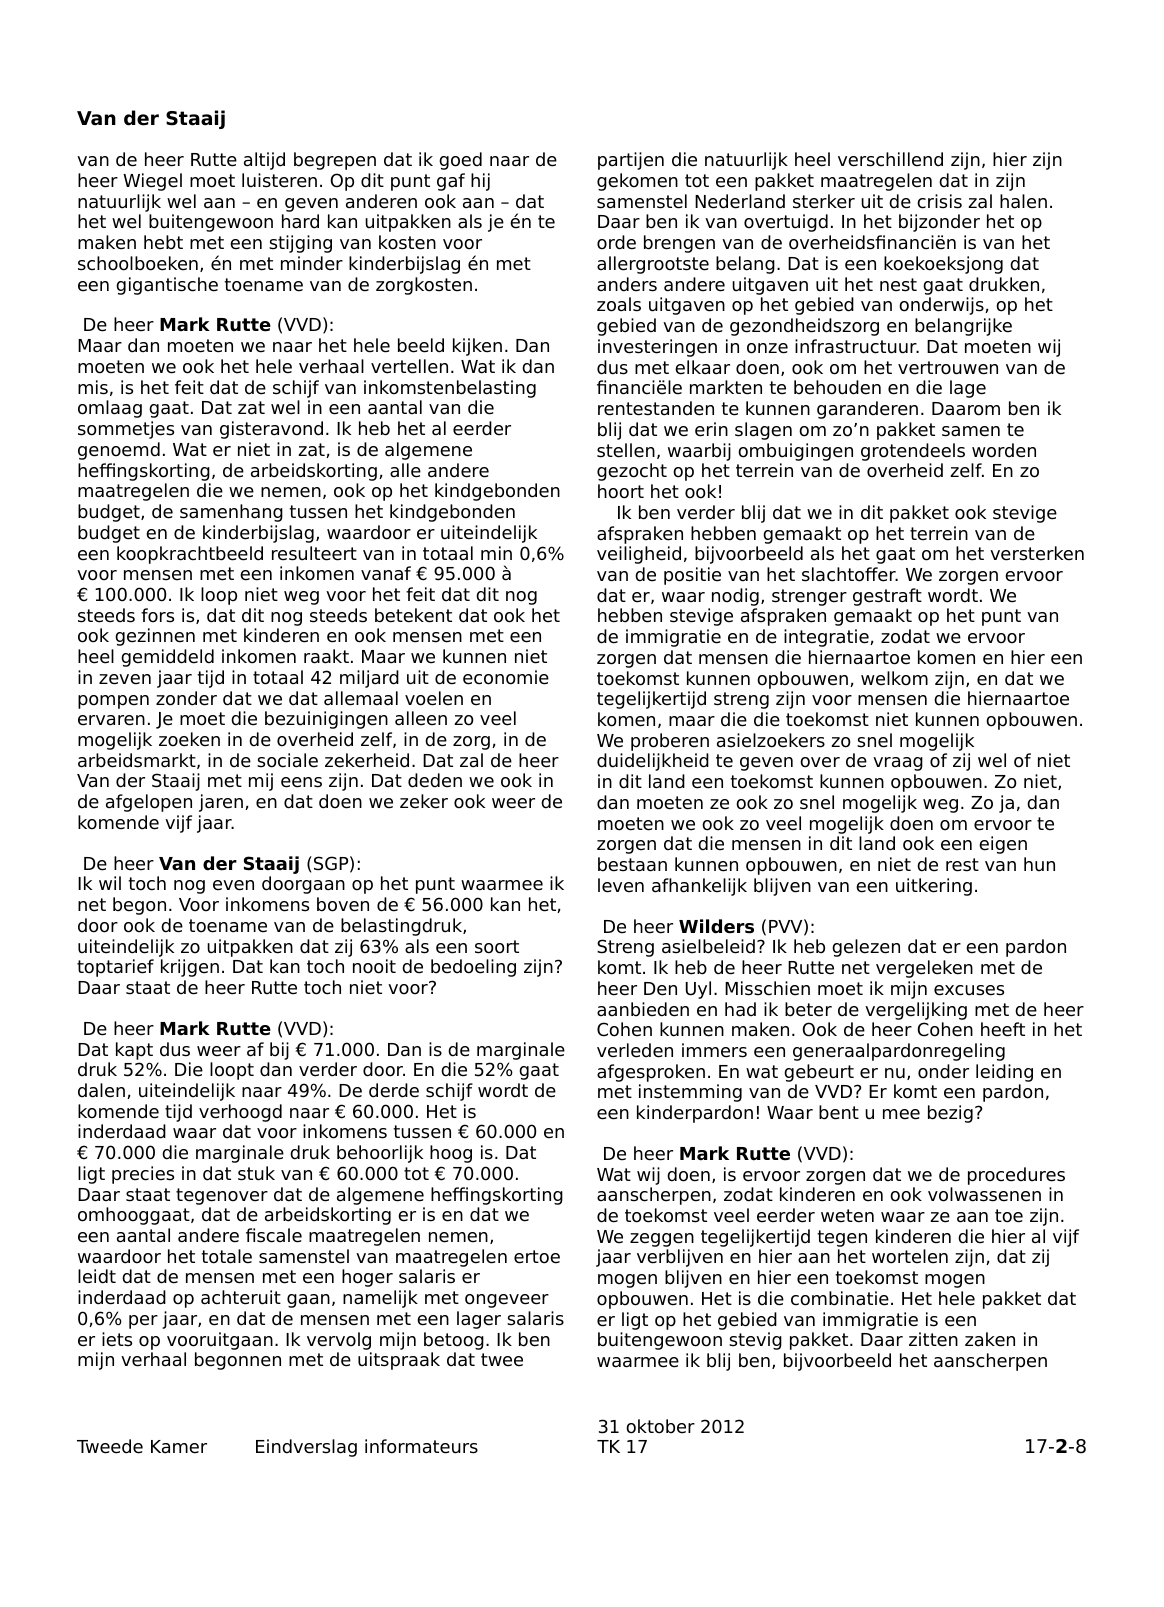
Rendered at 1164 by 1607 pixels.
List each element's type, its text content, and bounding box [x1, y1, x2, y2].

text Ik wil toch nog even doorgaan op het punt waarmee ik net begon. Voor inkomens boven de € 56.000 kan het, door ook de toename van de belastingdruk, uiteindelijk zo uitpakken dat zij 63% als een soort toptarief krijgen. Dat kan toch nooit de bedoeling zijn? Daar staat de heer Rutte toch niet voor? [77, 874, 567, 999]
text Dat kapt dus weer af bij € 71.000. Dan is de marginale druk 52%. Die loopt dan verder door. En die 52% gaat dalen, uiteindelijk naar 49%. De derde schijf wordt de komende tijd verhoogd naar € 60.000. Het is inderdaad waar dat voor inkomens tussen € 60.000 en € 70.000 die marginale druk behoorlijk hoog is. Dat ligt precies in dat stuk van € 60.000 tot € 70.000. Daar staat tegenover dat de algemene heffingskorting omhooggaat, dat de arbeidskorting er is en dat we een aantal andere fiscale maatregelen nemen, waardoor het totale samenstel van maatregelen ertoe leidt dat de mensen met een hoger salaris er inderdaad op achteruit gaan, namelijk met ongeveer 0,6% per jaar, en dat de mensen met een lager salaris er iets op vooruitgaan. Ik vervolg mijn betoog. Ik ben mijn verhaal begonnen met de uitspraak dat twee [77, 1039, 567, 1371]
text Wat wij doen, is ervoor zorgen dat we de procedures aanscherpen, zodat kinderen en ook volwassenen in de toekomst veel eerder weten waar ze aan toe zijn. We zeggen tegelijkertijd tegen kinderen die hier al vijf jaar verblijven en hier aan het wortelen zijn, dat zij mogen blijven en hier een toekomst mogen opbouwen. Het is die combinatie. Het hele pakket dat er ligt op het gebied van immigratie is een buitengewoon stevig pakket. Daar zitten zaken in waarmee ik blij ben, bijvoorbeeld het aanscherpen [596, 1164, 1087, 1372]
text Ik ben verder blij dat we in dit pakket ook stevige afspraken hebben gemaakt op het terrein van de veiligheid, bijvoorbeeld als het gaat om het versterken van de positie van het slachtoffer. We zorgen ervoor dat er, waar nodig, strenger gestraft wordt. We hebben stevige afspraken gemaakt op het punt van de immigratie en de integratie, zodat we ervoor zorgen dat mensen die hiernaartoe komen en hier een toekomst kunnen opbouwen, welkom zijn, en dat we tegelijkertijd streng zijn voor mensen die hiernaartoe komen, maar die die toekomst niet kunnen opbouwen. We proberen asielzoekers zo snel mogelijk duidelijkheid te geven over de vraag of zij wel of niet in dit land een toekomst kunnen opbouwen. Zo niet, dan moeten ze ook zo snel mogelijk weg. Zo ja, dan moeten we ook zo veel mogelijk doen om ervoor te zorgen dat die mensen in dit land ook een eigen bestaan kunnen opbouwen, en niet de rest van hun leven afhankelijk blijven van een uitkering. [596, 503, 1087, 896]
text Maar dan moeten we naar het hele beeld kijken. Dan moeten we ook het hele verhaal vertellen. Wat ik dan mis, is het feit dat de schijf van inkomstenbelasting omlaag gaat. Dat zat wel in een aantal van die sommetjes van gisteravond. Ik heb het al eerder genoemd. Wat er niet in zat, is de algemene heffingskorting, de arbeidskorting, alle andere maatregelen die we nemen, ook op het kindgebonden budget, de samenhang tussen het kindgebonden budget en de kinderbijslag, waardoor er uiteindelijk een koopkrachtbeeld resulteert van in totaal min 0,6% voor mensen met een inkomen vanaf € 95.000 à € 100.000. Ik loop niet weg voor het feit dat dit nog steeds fors is, dat dit nog steeds betekent dat ook het ook gezinnen met kinderen en ook mensen met een heel gemiddeld inkomen raakt. Maar we kunnen niet in zeven jaar tijd in totaal 42 miljard uit de economie pompen zonder dat we dat allemaal voelen en ervaren. Je moet die bezuinigingen alleen zo veel mogelijk zoeken in de overheid zelf, in de zorg, in de arbeidsmarkt, in de sociale zekerheid. Dat zal de heer Van der Staaij met mij eens zijn. Dat deden we ook in de afgelopen jaren, en dat doen we zeker ook weer de komende vijf jaar. [77, 336, 567, 833]
text De heer Van der Staaij (SGP): [77, 853, 567, 874]
text partijen die natuurlijk heel verschillend zijn, hier zijn gekomen tot een pakket maatregelen dat in zijn samenstel Nederland sterker uit de crisis zal halen. Daar ben ik van overtuigd. In het bijzonder het op orde brengen van de overheidsfinanciën is van het allergrootste belang. Dat is een koekoeksjong dat anders andere uitgaven uit het nest gaat drukken, zoals uitgaven op het gebied van onderwijs, op het gebied van de gezondheidszorg en belangrijke investeringen in onze infrastructuur. Dat moeten wij dus met elkaar doen, ook om het vertrouwen van de financiële markten te behouden en die lage rentestanden te kunnen garanderen. Daarom ben ik blij dat we erin slagen om zo’n pakket samen te stellen, waarbij ombuigingen grotendeels worden gezocht op het terrein van de overheid zelf. En zo hoort het ook! [596, 150, 1087, 503]
text De heer Mark Rutte (VVD): [77, 315, 567, 336]
text Streng asielbeleid? Ik heb gelezen dat er een pardon komt. Ik heb de heer Rutte net vergeleken met de heer Den Uyl. Misschien moet ik mijn excuses aanbieden en had ik beter de vergelijking met de heer Cohen kunnen maken. Ook de heer Cohen heeft in het verleden immers een generaalpardonregeling afgesproken. En wat gebeurt er nu, onder leiding en met instemming van de VVD? Er komt een pardon, een kinderpardon! Waar bent u mee bezig? [596, 937, 1087, 1124]
text De heer Mark Rutte (VVD): [77, 1019, 567, 1039]
text De heer Mark Rutte (VVD): [596, 1144, 1087, 1164]
text van de heer Rutte altijd begrepen dat ik goed naar de heer Wiegel moet luisteren. Op dit punt gaf hij natuurlijk wel aan – en geven anderen ook aan – dat het wel buitengewoon hard kan uitpakken als je én te maken hebt met een stijging van kosten voor schoolboeken, én met minder kinderbijslag én met een gigantische toename van de zorgkosten. [77, 150, 567, 295]
text De heer Wilders (PVV): [596, 916, 1087, 937]
